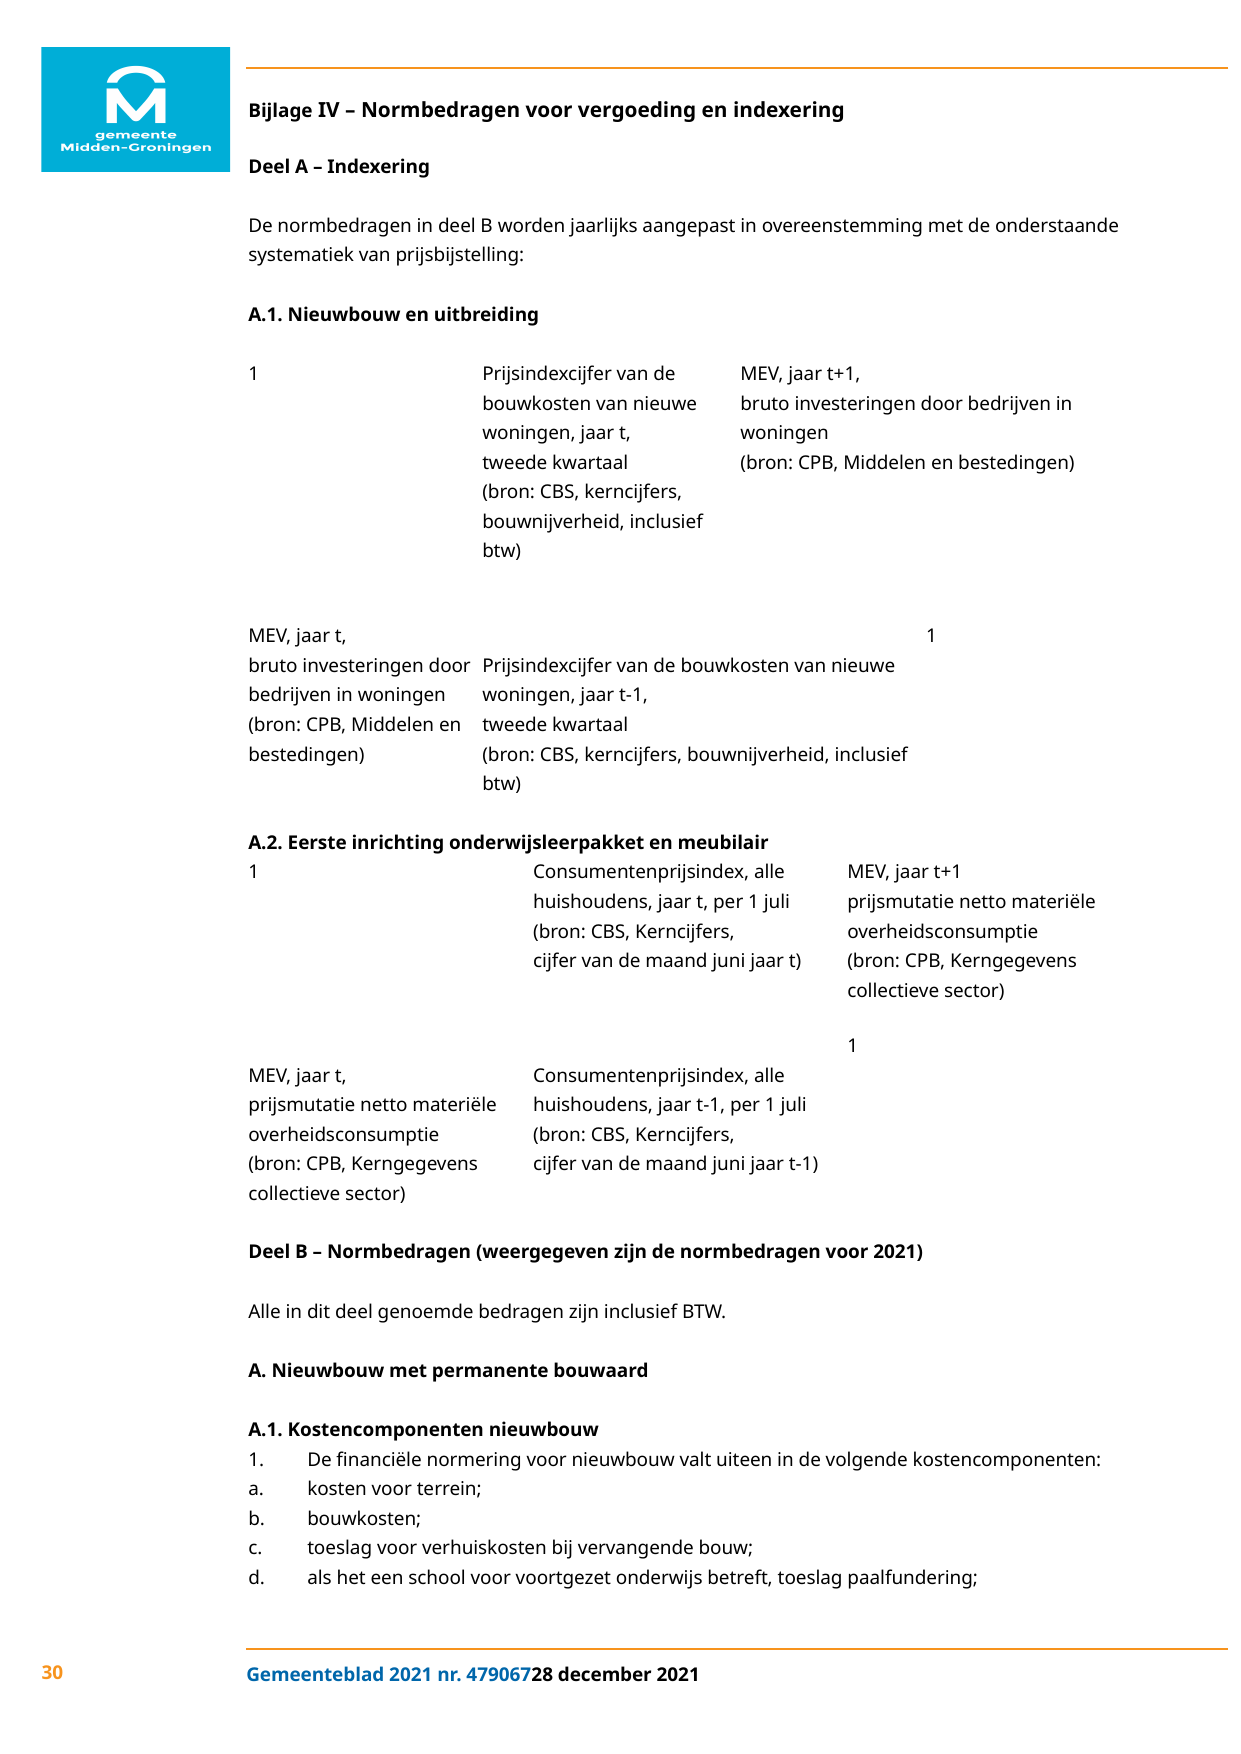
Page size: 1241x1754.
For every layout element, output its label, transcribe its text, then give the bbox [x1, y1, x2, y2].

text De normbedragen in deel B worden jaarlijks aangepast in overeenstemming met de onderstaande systematiek van prijsbijstelling: [248, 212, 1152, 267]
list toeslag voor verhuiskosten bij vervangende bouw; [248, 1534, 1152, 1560]
table_header Consumentenprijsindex, alle huishoudens, jaar t, per 1 juli (bron: CBS, Kerncijfers, cijfer van de maand juni jaar t) [533, 859, 847, 1032]
table_header Prijsindexcijfer van de bouwkosten van nieuwe woningen, jaar t, tweede kwartaal (bron: CBS, kerncijfers, bouwnijverheid, inclusief btw) [482, 360, 740, 622]
table_cell 1 [926, 623, 1152, 796]
table_cell 1 [847, 1032, 1152, 1206]
table_cell Consumentenprijsindex, alle huishoudens, jaar t-1, per 1 juli (bron: CBS, Kerncijfers, cijfer van de maand juni jaar t-1) [533, 1032, 847, 1206]
list bouwkosten; [248, 1505, 1152, 1531]
text Deel B – Normbedragen (weergegeven zijn de normbedragen voor 2021) [248, 1239, 1152, 1264]
picture [107, 89, 165, 122]
text Alle in dit deel genoemde bedragen zijn inclusief BTW. [248, 1298, 1152, 1324]
table_header 1 [248, 360, 482, 622]
list De financiële normering voor nieuwbouw valt uiteen in de volgende kostencomponenten: [248, 1446, 1152, 1472]
text A.1. Nieuwbouw en uitbreiding [248, 301, 1152, 327]
text A.2. Eerste inrichting onderwijsleerpakket en meubilair [248, 829, 1152, 855]
table_header MEV, jaar t+1, bruto investeringen door bedrijven in woningen (bron: CPB, Middelen en bestedingen) [740, 360, 1152, 622]
text A. Nieuwbouw met permanente bouwaard [248, 1357, 1152, 1383]
table_cell MEV, jaar t, prijsmutatie netto materiële overheidsconsumptie (bron: CPB, Kerngegevens collectieve sector) [248, 1032, 533, 1206]
table_header 1 [248, 859, 533, 1032]
table_cell Prijsindexcijfer van de bouwkosten van nieuwe woningen, jaar t-1, tweede kwartaal (bron: CBS, kerncijfers, bouwnijverheid, inclusief btw) [482, 623, 926, 796]
text Bijlage IV – Normbedragen voor vergoeding en indexering [248, 95, 1152, 123]
picture [184, 146, 190, 153]
picture [108, 66, 164, 82]
list als het een school voor voortgezet onderwijs betreft, toeslag paalfundering; [248, 1564, 1152, 1590]
table_cell MEV, jaar t, bruto investeringen door bedrijven in woningen (bron: CPB, Middelen en bestedingen) [248, 623, 482, 796]
table_header MEV, jaar t+1 prijsmutatie netto materiële overheidsconsumptie (bron: CPB, Kerngegevens collectieve sector) [847, 859, 1152, 1032]
list kosten voor terrein; [248, 1475, 1152, 1501]
text Deel A – Indexering [248, 153, 1152, 179]
text A.1. Kostencomponenten nieuwbouw [248, 1416, 1152, 1442]
